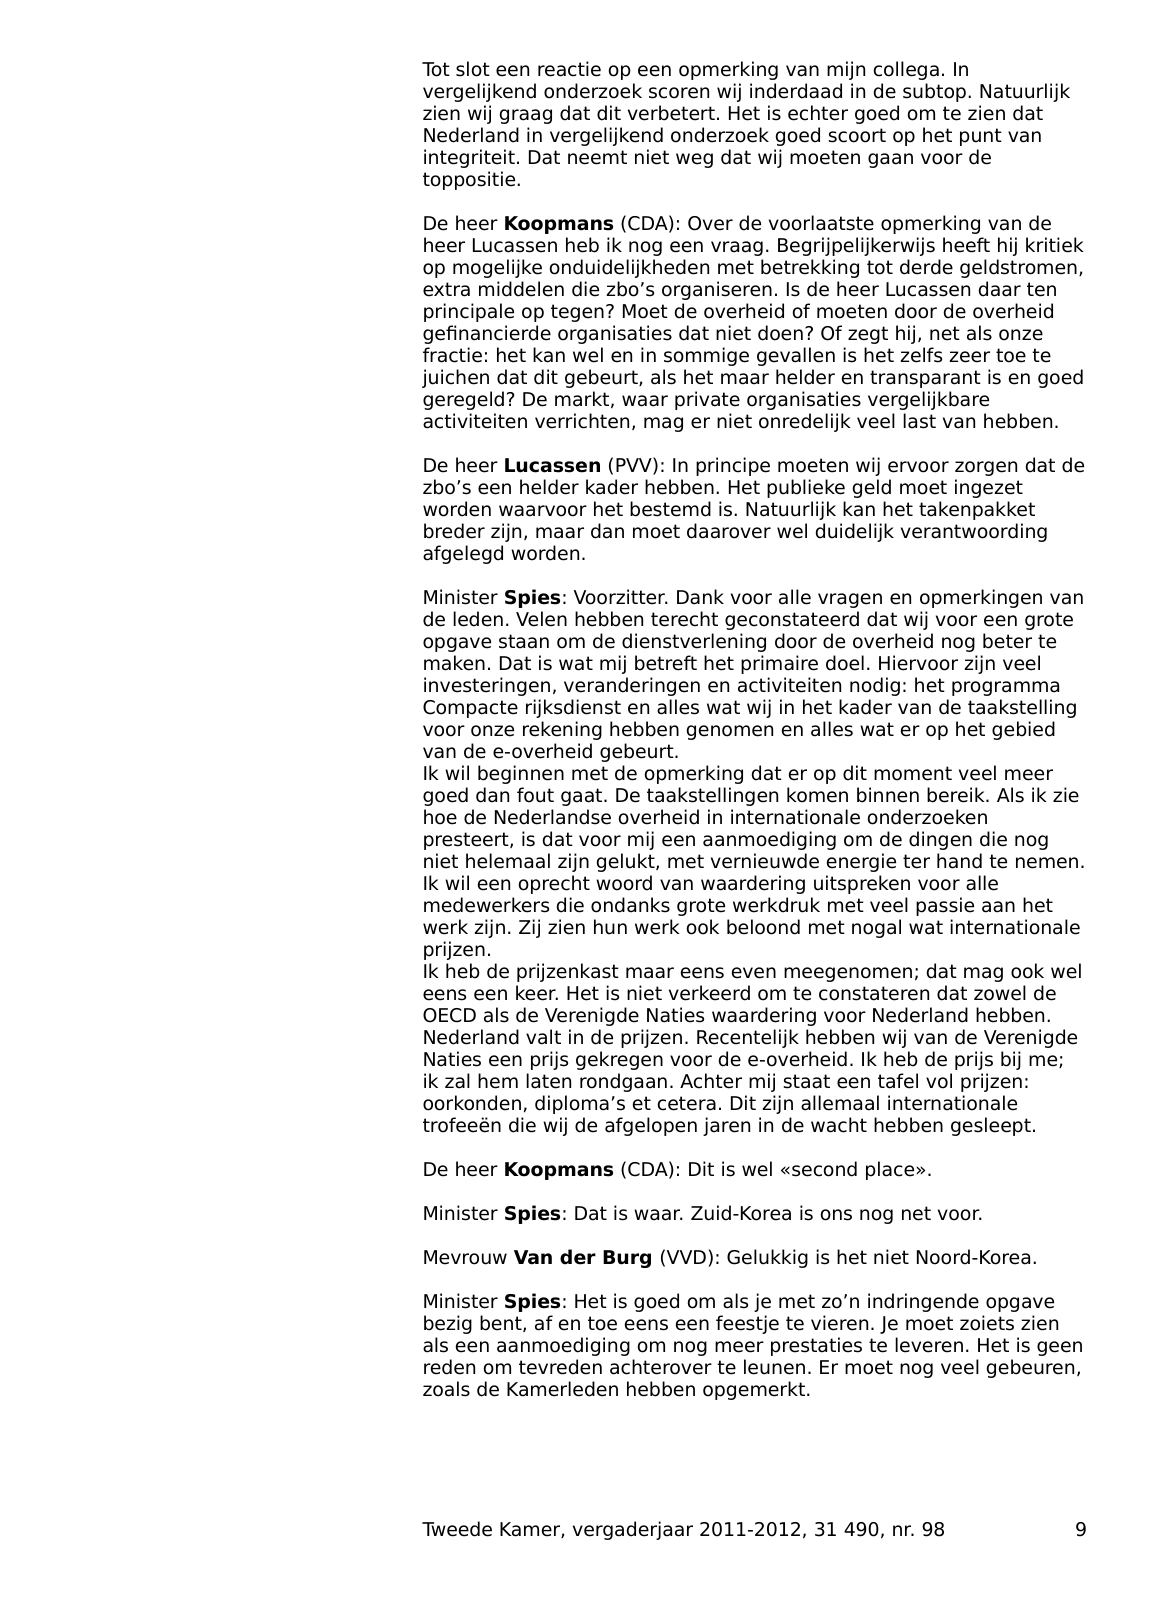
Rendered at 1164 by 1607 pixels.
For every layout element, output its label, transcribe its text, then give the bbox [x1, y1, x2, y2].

text Tot slot een reactie op een opmerking van mijn collega. In vergelijkend onderzoek scoren wij inderdaad in de subtop. Natuurlijk zien wij graag dat dit verbetert. Het is echter goed om te zien dat Nederland in vergelijkend onderzoek goed scoort op het punt van integriteit. Dat neemt niet weg dat wij moeten gaan voor de toppositie. [422, 59, 1087, 191]
text Ik heb de prijzenkast maar eens even meegenomen; dat mag ook wel eens een keer. Het is niet verkeerd om te constateren dat zowel de OECD als de Verenigde Naties waardering voor Nederland hebben. Nederland valt in de prijzen. Recentelijk hebben wij van de Verenigde Naties een prijs gekregen voor de e-overheid. Ik heb de prijs bij me; ik zal hem laten rondgaan. Achter mij staat een tafel vol prijzen: oorkonden, diploma’s et cetera. Dit zijn allemaal internationale trofeeën die wij de afgelopen jaren in de wacht hebben gesleept. [422, 961, 1087, 1137]
text De heer Koopmans (CDA): Dit is wel «second place». [422, 1159, 1087, 1181]
text Minister Spies: Dat is waar. Zuid-Korea is ons nog net voor. [422, 1203, 1087, 1225]
text Mevrouw Van der Burg (VVD): Gelukkig is het niet Noord-Korea. [422, 1247, 1087, 1269]
text De heer Lucassen (PVV): In principe moeten wij ervoor zorgen dat de zbo’s een helder kader hebben. Het publieke geld moet ingezet worden waarvoor het bestemd is. Natuurlijk kan het takenpakket breder zijn, maar dan moet daarover wel duidelijk verantwoording afgelegd worden. [422, 455, 1087, 565]
text Ik wil beginnen met de opmerking dat er op dit moment veel meer goed dan fout gaat. De taakstellingen komen binnen bereik. Als ik zie hoe de Nederlandse overheid in internationale onderzoeken presteert, is dat voor mij een aanmoediging om de dingen die nog niet helemaal zijn gelukt, met vernieuwde energie ter hand te nemen. Ik wil een oprecht woord van waardering uitspreken voor alle medewerkers die ondanks grote werkdruk met veel passie aan het werk zijn. Zij zien hun werk ook beloond met nogal wat internationale prijzen. [422, 763, 1087, 961]
text De heer Koopmans (CDA): Over de voorlaatste opmerking van de heer Lucassen heb ik nog een vraag. Begrijpelijkerwijs heeft hij kritiek op mogelijke onduidelijkheden met betrekking tot derde geldstromen, extra middelen die zbo’s organiseren. Is de heer Lucassen daar ten principale op tegen? Moet de overheid of moeten door de overheid gefinancierde organisaties dat niet doen? Of zegt hij, net als onze fractie: het kan wel en in sommige gevallen is het zelfs zeer toe te juichen dat dit gebeurt, als het maar helder en transparant is en goed geregeld? De markt, waar private organisaties vergelijkbare activiteiten verrichten, mag er niet onredelijk veel last van hebben. [422, 213, 1087, 433]
text Minister Spies: Voorzitter. Dank voor alle vragen en opmerkingen van de leden. Velen hebben terecht geconstateerd dat wij voor een grote opgave staan om de dienstverlening door de overheid nog beter te maken. Dat is wat mij betreft het primaire doel. Hiervoor zijn veel investeringen, veranderingen en activiteiten nodig: het programma Compacte rijksdienst en alles wat wij in het kader van de taakstelling voor onze rekening hebben genomen en alles wat er op het gebied van de e-overheid gebeurt. [422, 587, 1087, 763]
text Minister Spies: Het is goed om als je met zo’n indringende opgave bezig bent, af en toe eens een feestje te vieren. Je moet zoiets zien als een aanmoediging om nog meer prestaties te leveren. Het is geen reden om tevreden achterover te leunen. Er moet nog veel gebeuren, zoals de Kamerleden hebben opgemerkt. [422, 1291, 1087, 1401]
